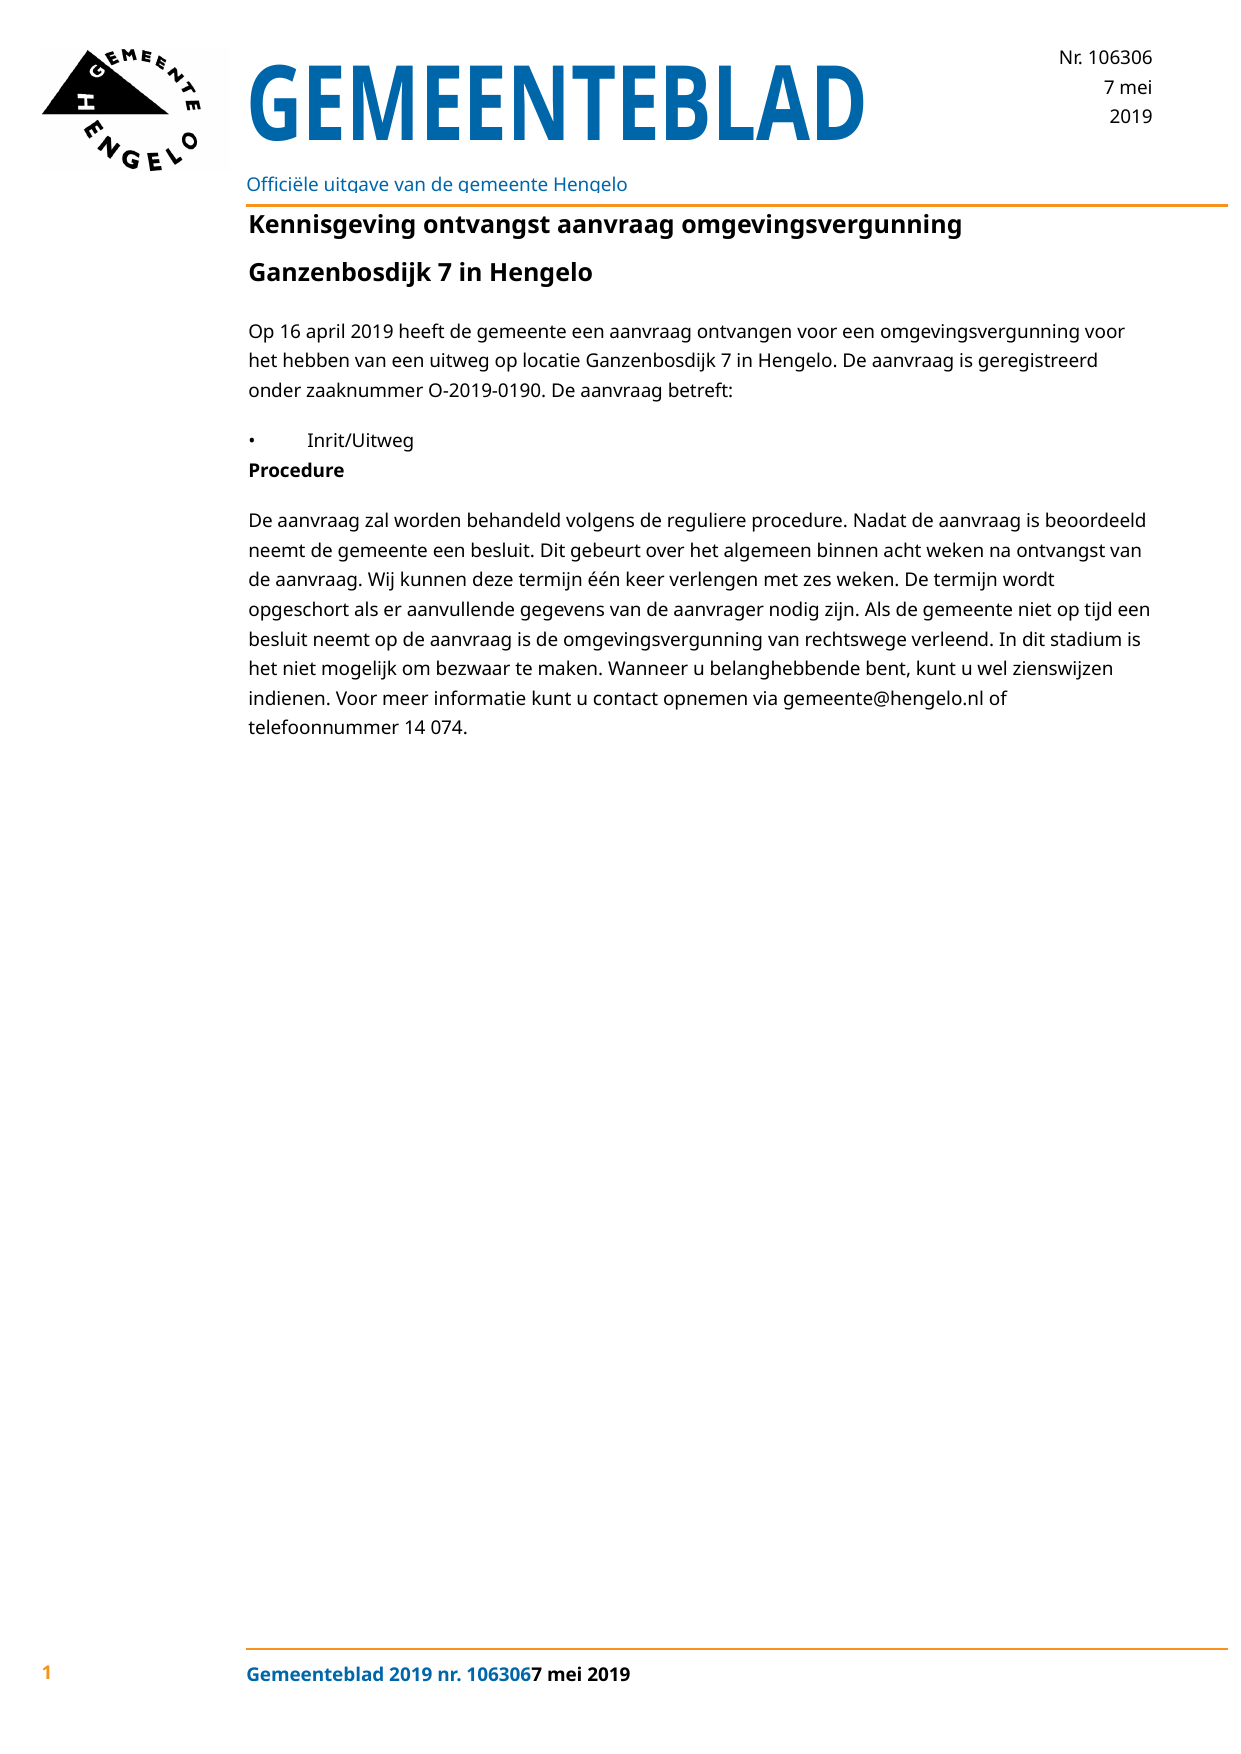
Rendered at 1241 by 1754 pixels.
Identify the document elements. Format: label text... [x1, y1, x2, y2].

text Op 16 april 2019 heeft de gemeente een aanvraag ontvangen voor een omgevingsvergunning voor het hebben van een uitweg op locatie Ganzenbosdijk 7 in Hengelo. De aanvraag is geregistreerd onder zaaknummer O-2019-0190. De aanvraag betreft: [248, 318, 1152, 403]
text De aanvraag zal worden behandeld volgens de reguliere procedure. Nadat de aanvraag is beoordeeld neemt de gemeente een besluit. Dit gebeurt over het algemeen binnen acht weken na ontvangst van de aanvraag. Wij kunnen deze termijn één keer verlengen met zes weken. De termijn wordt opgeschort als er aanvullende gegevens van de aanvrager nodig zijn. Als de gemeente niet op tijd een besluit neemt op de aanvraag is de omgevingsvergunning van rechtswege verleend. In dit stadium is het niet mogelijk om bezwaar te maken. Wanneer u belanghebbende bent, kunt u wel zienswijzen indienen. Voor meer informatie kunt u contact opnemen via gemeente@hengelo.nl of telefoonnummer 14 074. [248, 507, 1152, 740]
list Inrit/Uitweg [248, 427, 1152, 453]
text Kennisgeving ontvangst aanvraag omgevingsvergunning Ganzenbosdijk 7 in Hengelo [248, 207, 1152, 288]
text Procedure [248, 457, 1152, 483]
picture [41, 47, 231, 172]
